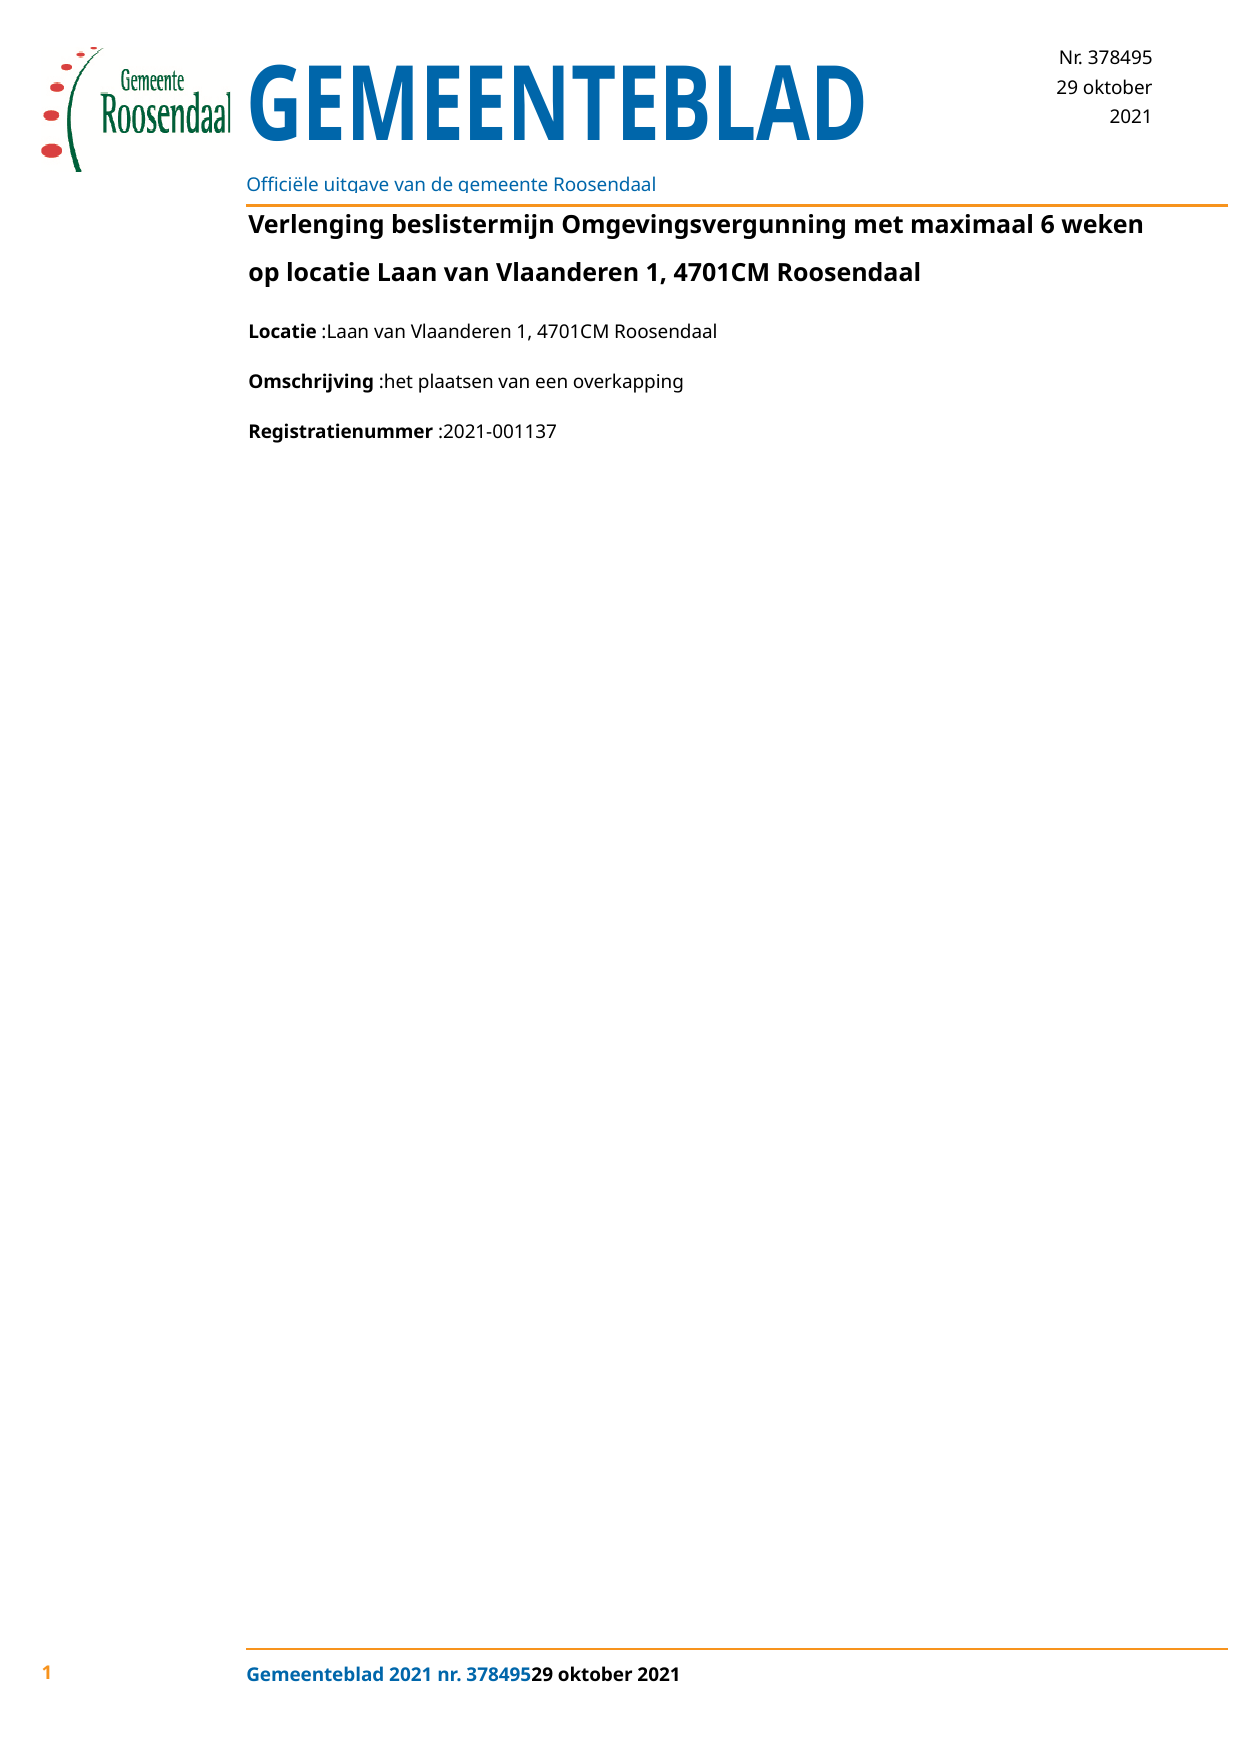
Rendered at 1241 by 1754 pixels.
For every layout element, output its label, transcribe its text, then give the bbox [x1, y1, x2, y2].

text Registratienummer :2021-001137 [248, 419, 1152, 444]
text Omschrijving :het plaatsen van een overkapping [248, 368, 1152, 394]
text Verlenging beslistermijn Omgevingsvergunning met maximaal 6 weken op locatie Laan van Vlaanderen 1, 4701CM Roosendaal [248, 207, 1152, 288]
text Locatie :Laan van Vlaanderen 1, 4701CM Roosendaal [248, 318, 1152, 344]
picture [41, 47, 231, 172]
